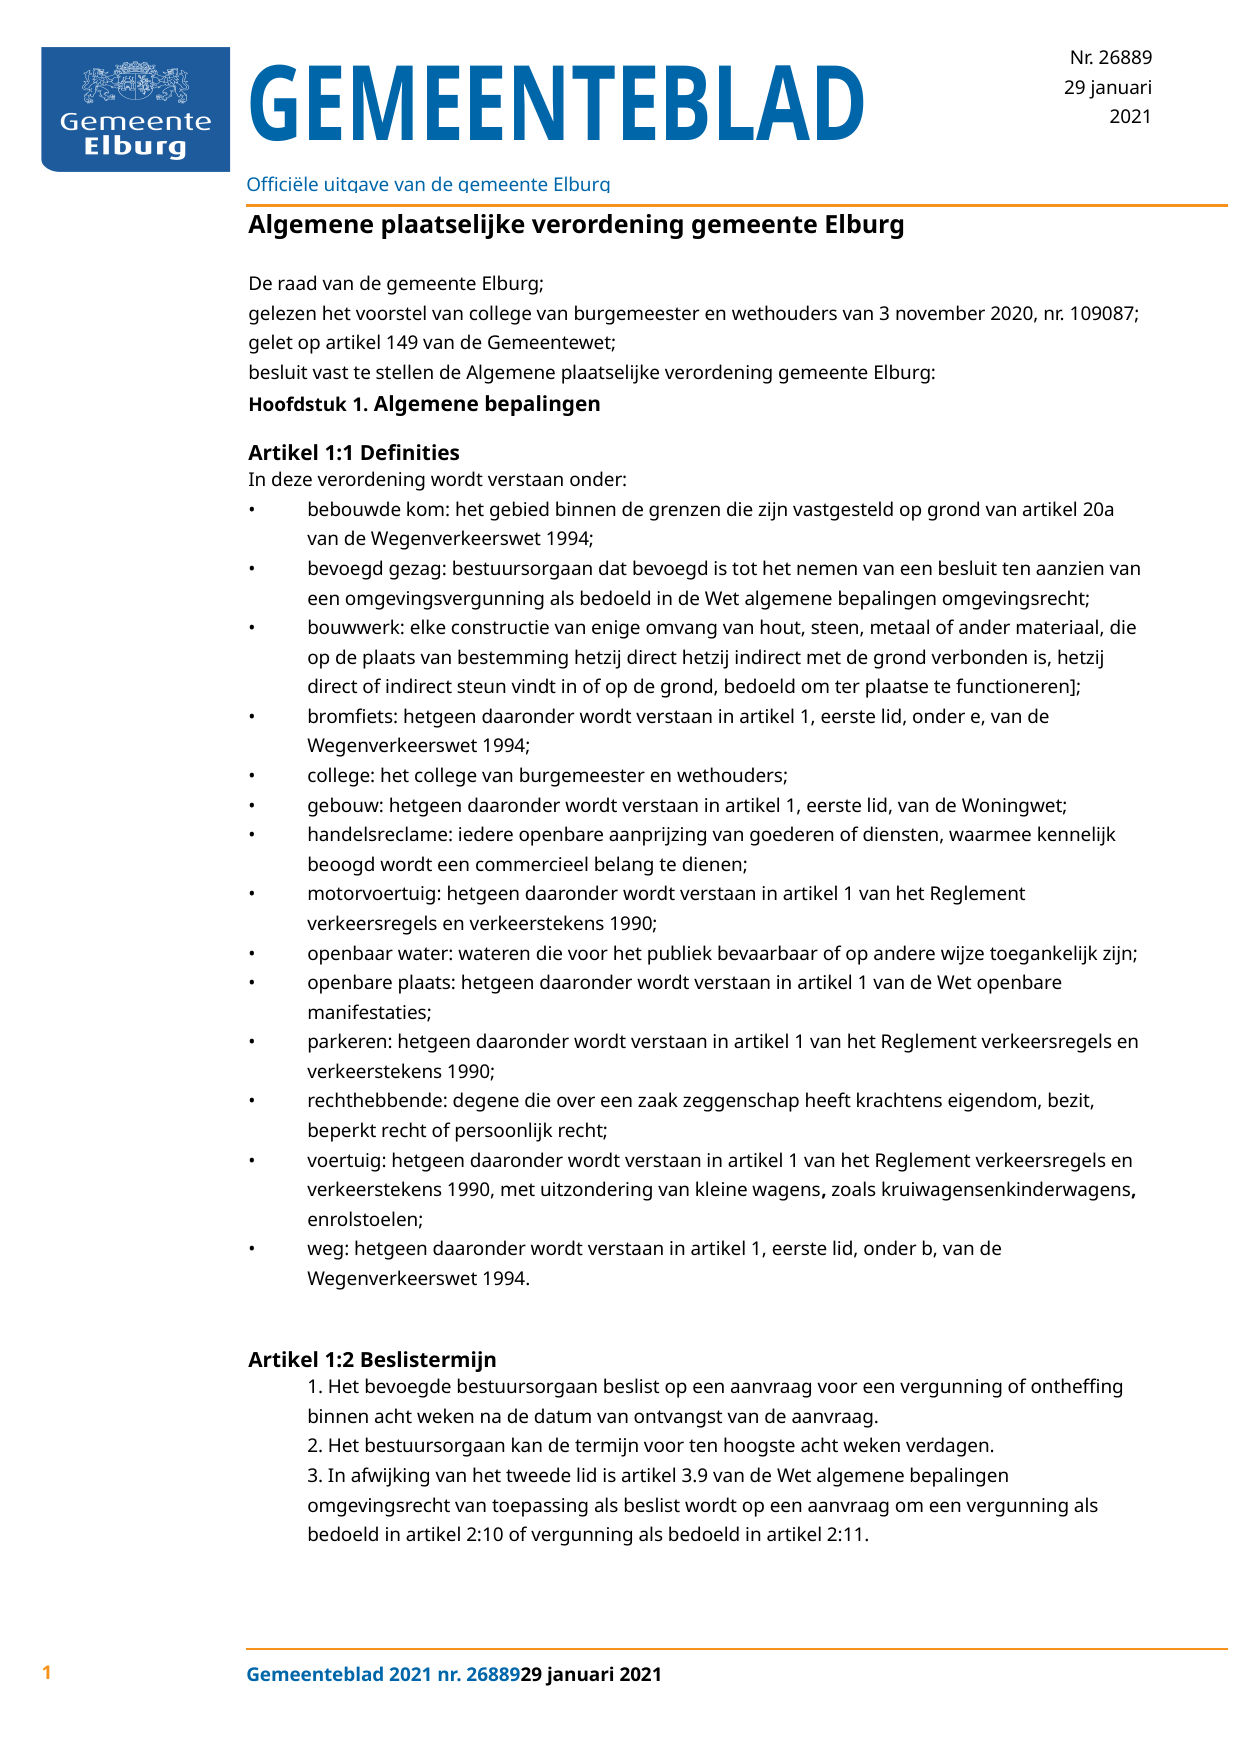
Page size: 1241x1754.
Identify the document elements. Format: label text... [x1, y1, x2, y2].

list 2. Het bestuursorgaan kan de termijn voor ten hoogste acht weken verdagen. [248, 1433, 1152, 1458]
list parkeren: hetgeen daaronder wordt verstaan in artikel 1 van het Reglement verkeersregels en verkeerstekens 1990; [248, 1028, 1152, 1084]
list bouwwerk: elke constructie van enige omvang van hout, steen, metaal of ander materiaal, die op de plaats van bestemming hetzij direct hetzij indirect met de grond verbonden is, hetzij direct of indirect steun vindt in of op de grond, bedoeld om ter plaatse te functioneren]; [248, 614, 1152, 699]
list 3. In afwijking van het tweede lid is artikel 3.9 van de Wet algemene bepalingen omgevingsrecht van toepassing als beslist wordt op een aanvraag om een vergunning als bedoeld in artikel 2:10 of vergunning als bedoeld in artikel 2:11. [248, 1462, 1152, 1547]
picture [41, 47, 231, 172]
list gebouw: hetgeen daaronder wordt verstaan in artikel 1, eerste lid, van de Woningwet; [248, 792, 1152, 817]
text gelet op artikel 149 van de Gemeentewet; [248, 329, 1152, 355]
list weg: hetgeen daaronder wordt verstaan in artikel 1, eerste lid, onder b, van de Wegenverkeerswet 1994. [248, 1236, 1152, 1291]
list openbare plaats: hetgeen daaronder wordt verstaan in artikel 1 van de Wet openbare manifestaties; [248, 969, 1152, 1024]
list motorvoertuig: hetgeen daaronder wordt verstaan in artikel 1 van het Reglement verkeersregels en verkeerstekens 1990; [248, 881, 1152, 936]
text besluit vast te stellen de Algemene plaatselijke verordening gemeente Elburg: [248, 359, 1152, 385]
list college: het college van burgemeester en wethouders; [248, 762, 1152, 788]
text Artikel 1:1 Definities [248, 438, 1152, 466]
list bevoegd gezag: bestuursorgaan dat bevoegd is tot het nemen van een besluit ten aanzien van een omgevingsvergunning als bedoeld in de Wet algemene bepalingen omgevingsrecht; [248, 555, 1152, 610]
text Algemene plaatselijke verordening gemeente Elburg [248, 207, 1152, 241]
list openbaar water: wateren die voor het publiek bevaarbaar of op andere wijze toegankelijk zijn; [248, 940, 1152, 965]
text In deze verordening wordt verstaan onder: [248, 466, 1152, 492]
list voertuig: hetgeen daaronder wordt verstaan in artikel 1 van het Reglement verkeersregels en verkeerstekens 1990, met uitzondering van kleine wagens, zoals kruiwagensenkinderwagens, enrolstoelen; [248, 1147, 1152, 1232]
list handelsreclame: iedere openbare aanprijzing van goederen of diensten, waarmee kennelijk beoogd wordt een commercieel belang te dienen; [248, 821, 1152, 877]
text gelezen het voorstel van college van burgemeester en wethouders van 3 november 2020, nr. 109087; [248, 300, 1152, 326]
list bromfiets: hetgeen daaronder wordt verstaan in artikel 1, eerste lid, onder e, van de Wegenverkeerswet 1994; [248, 703, 1152, 758]
text Artikel 1:2 Beslistermijn [248, 1345, 1152, 1373]
text Hoofdstuk 1. Algemene bepalingen [248, 389, 1152, 417]
text De raad van de gemeente Elburg; [248, 270, 1152, 296]
list rechthebbende: degene die over een zaak zeggenschap heeft krachtens eigendom, bezit, beperkt recht of persoonlijk recht; [248, 1088, 1152, 1143]
list bebouwde kom: het gebied binnen de grenzen die zijn vastgesteld op grond van artikel 20a van de Wegenverkeerswet 1994; [248, 496, 1152, 551]
list 1. Het bevoegde bestuursorgaan beslist op een aanvraag voor een vergunning of ontheffing binnen acht weken na de datum van ontvangst van de aanvraag. [248, 1373, 1152, 1429]
